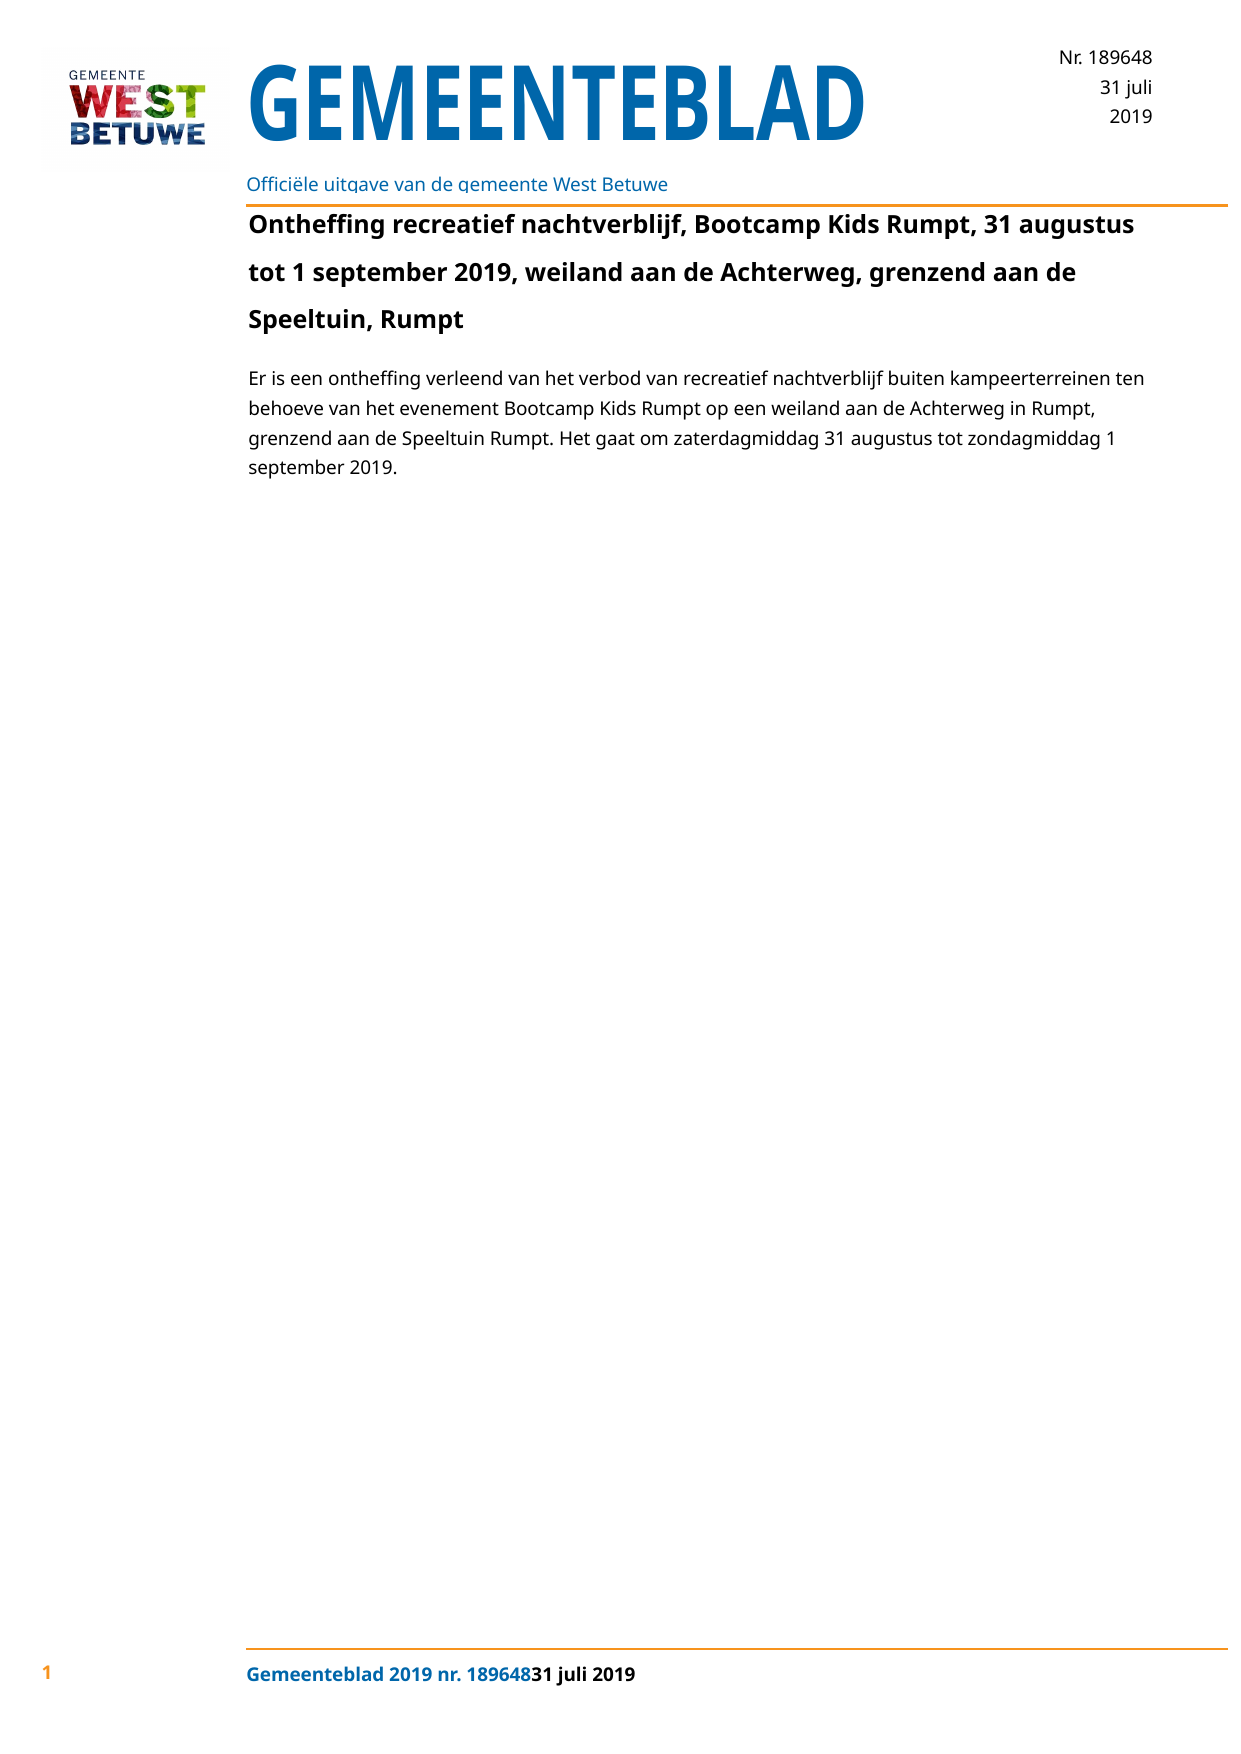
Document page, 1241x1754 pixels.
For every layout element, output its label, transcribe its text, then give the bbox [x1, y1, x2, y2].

text Er is een ontheffing verleend van het verbod van recreatief nachtverblijf buiten kampeerterreinen ten behoeve van het evenement Bootcamp Kids Rumpt op een weiland aan de Achterweg in Rumpt, grenzend aan de Speeltuin Rumpt. Het gaat om zaterdagmiddag 31 augustus tot zondagmiddag 1 september 2019. [248, 366, 1152, 480]
text Ontheffing recreatief nachtverblijf, Bootcamp Kids Rumpt, 31 augustus tot 1 september 2019, weiland aan de Achterweg, grenzend aan de Speeltuin, Rumpt [248, 207, 1152, 336]
picture [41, 47, 231, 172]
